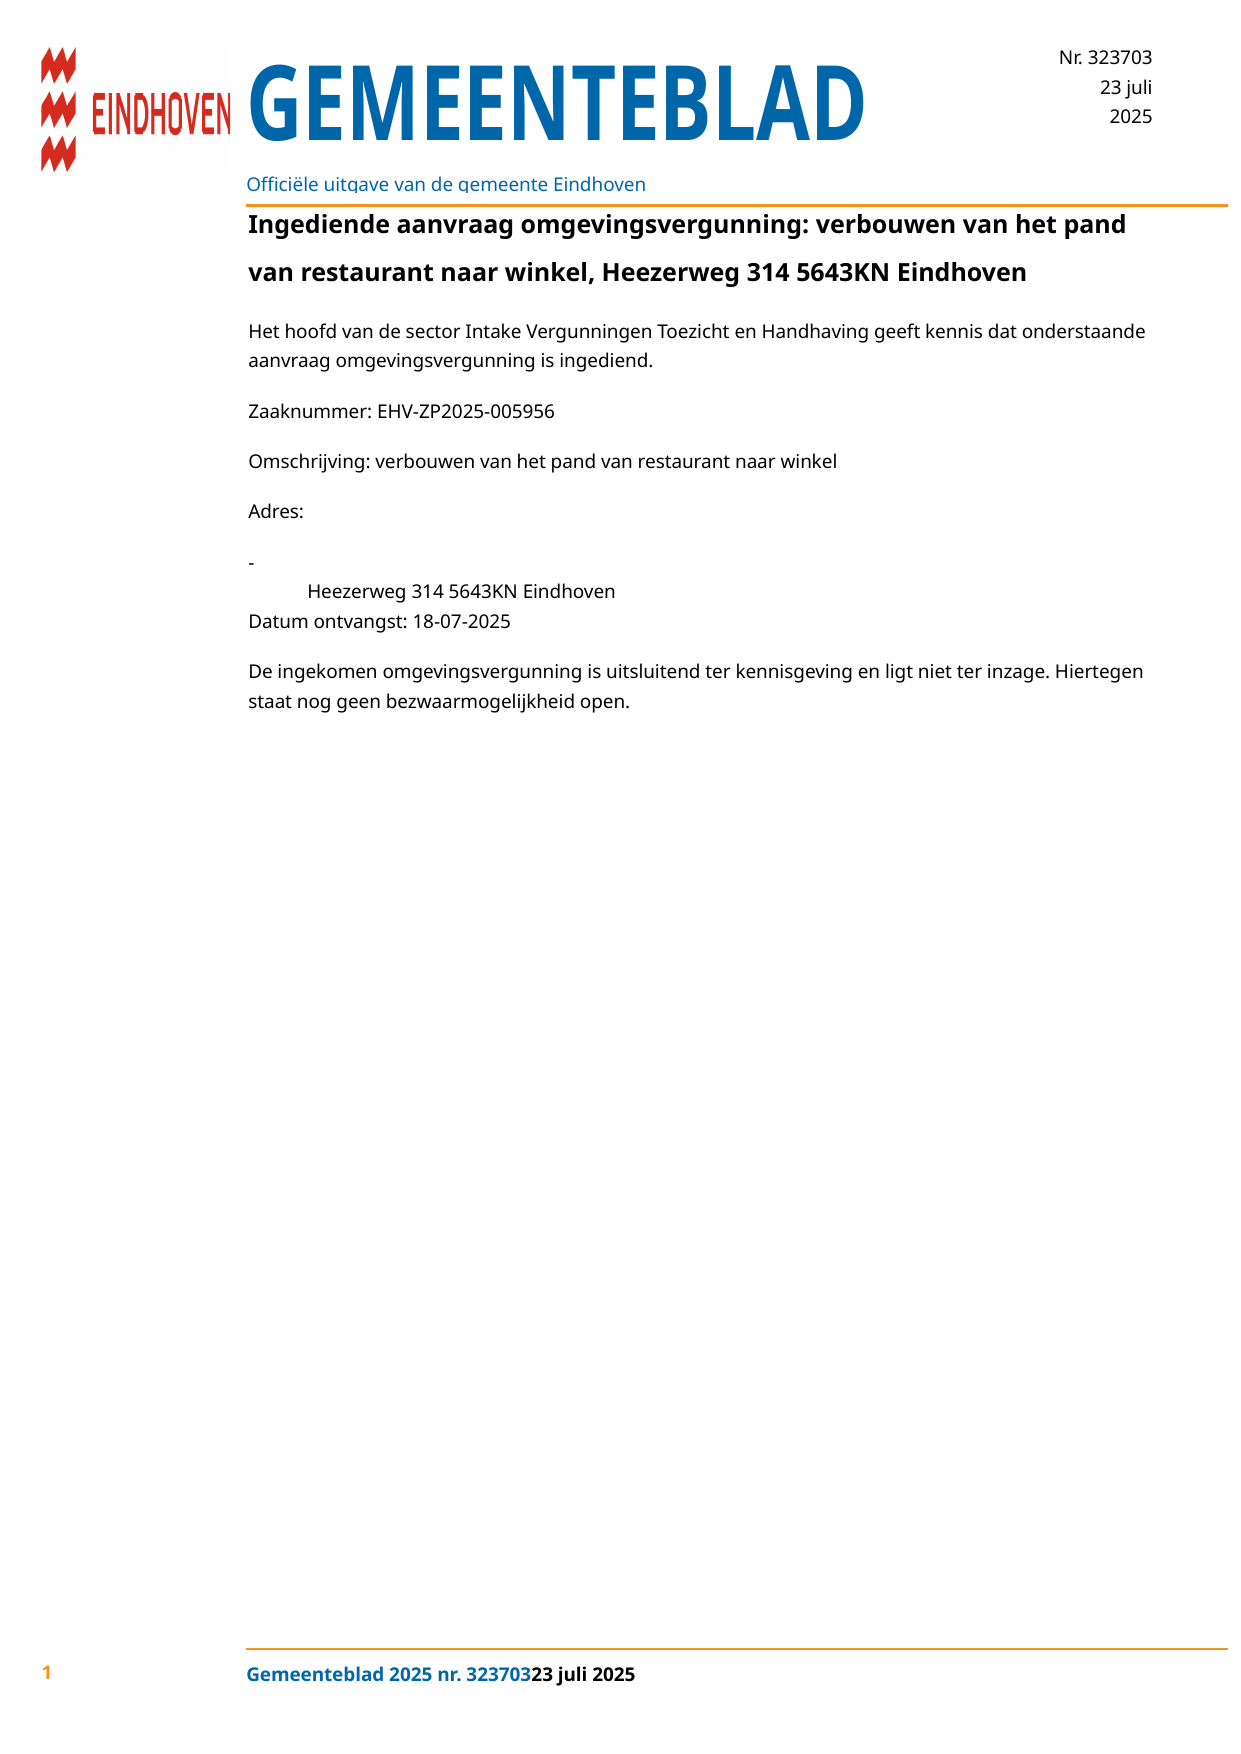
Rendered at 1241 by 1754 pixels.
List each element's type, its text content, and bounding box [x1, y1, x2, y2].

text Zaaknummer: EHV-ZP2025-005956 [248, 398, 1152, 424]
text De ingekomen omgevingsvergunning is uitsluitend ter kennisgeving en ligt niet ter inzage. Hiertegen staat nog geen bezwaarmogelijkheid open. [248, 659, 1152, 714]
text Omschrijving: verbouwen van het pand van restaurant naar winkel [248, 448, 1152, 474]
text Ingediende aanvraag omgevingsvergunning: verbouwen van het pand van restaurant naar winkel, Heezerweg 314 5643KN Eindhoven [248, 207, 1152, 288]
list Heezerweg 314 5643KN Eindhoven [248, 579, 1152, 604]
text Adres: [248, 499, 1152, 524]
picture [41, 47, 231, 172]
text Datum ontvangst: 18-07-2025 [248, 608, 1152, 634]
text Het hoofd van de sector Intake Vergunningen Toezicht en Handhaving geeft kennis dat onderstaande aanvraag omgevingsvergunning is ingediend. [248, 318, 1152, 373]
